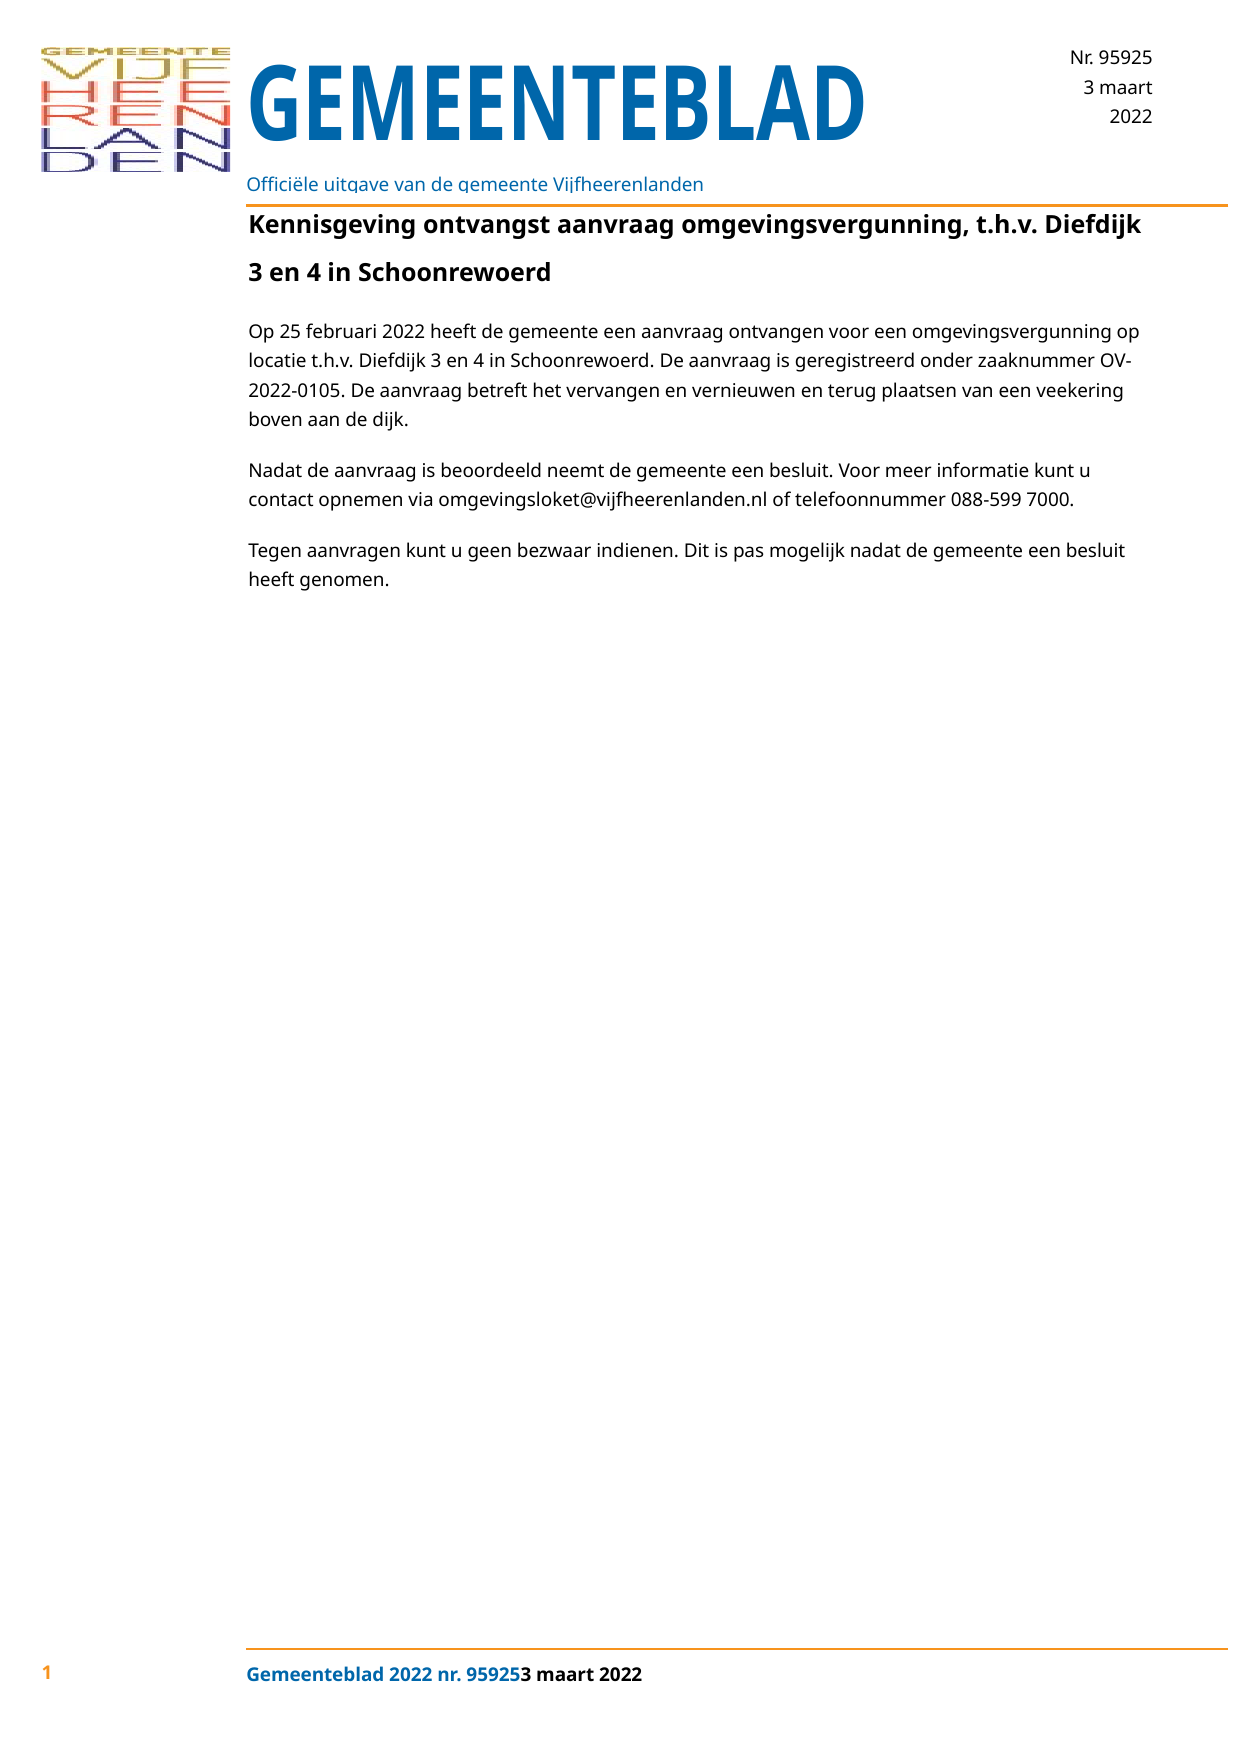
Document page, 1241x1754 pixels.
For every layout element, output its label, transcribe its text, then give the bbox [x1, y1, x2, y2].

text Tegen aanvragen kunt u geen bezwaar indienen. Dit is pas mogelijk nadat de gemeente een besluit heeft genomen. [248, 537, 1152, 592]
picture [41, 47, 231, 172]
text Nadat de aanvraag is beoordeeld neemt de gemeente een besluit. Voor meer informatie kunt u contact opnemen via omgevingsloket@vijfheerenlanden.nl of telefoonnummer 088-599 7000. [248, 457, 1152, 512]
text Kennisgeving ontvangst aanvraag omgevingsvergunning, t.h.v. Diefdijk 3 en 4 in Schoonrewoerd [248, 207, 1152, 288]
text Op 25 februari 2022 heeft de gemeente een aanvraag ontvangen voor een omgevingsvergunning op locatie t.h.v. Diefdijk 3 en 4 in Schoonrewoerd. De aanvraag is geregistreerd onder zaaknummer OV-2022-0105. De aanvraag betreft het vervangen en vernieuwen en terug plaatsen van een veekering boven aan de dijk. [248, 318, 1152, 432]
